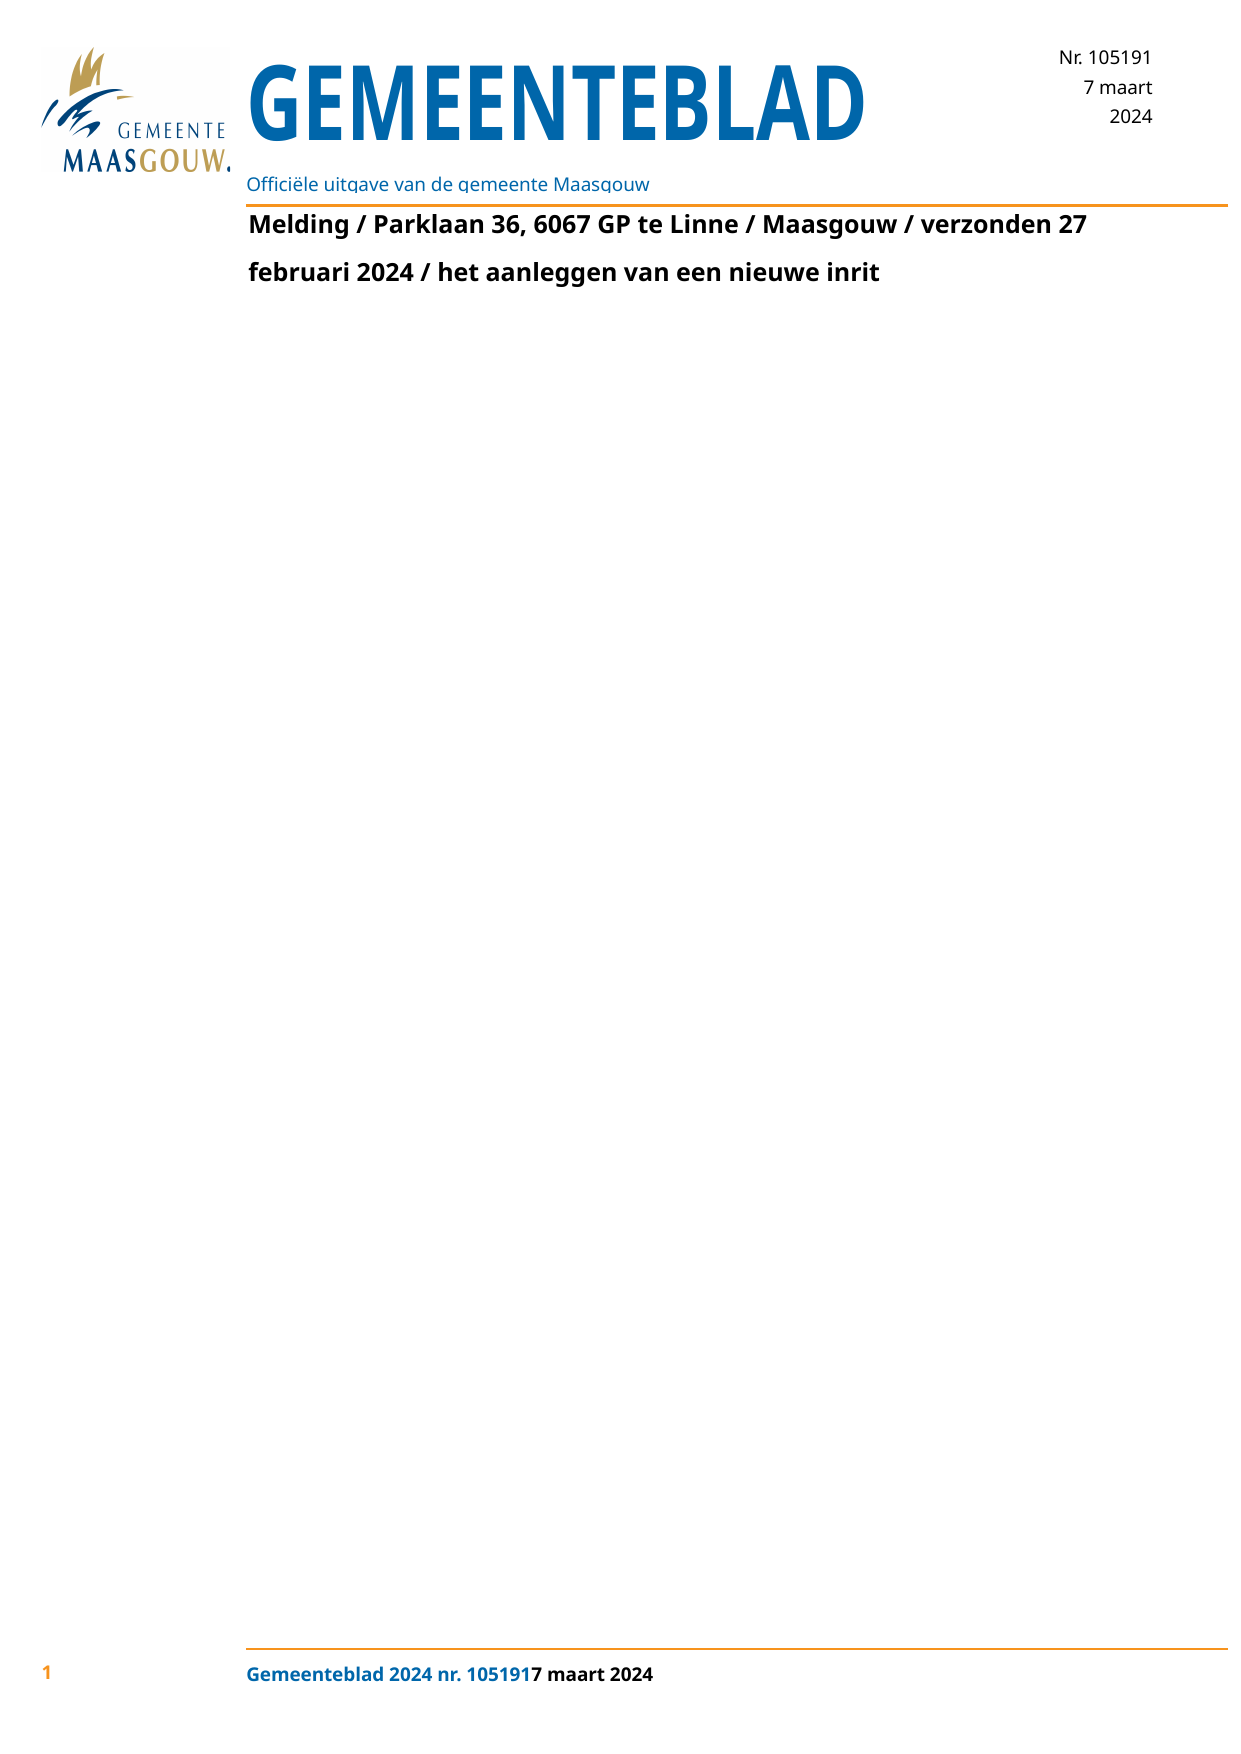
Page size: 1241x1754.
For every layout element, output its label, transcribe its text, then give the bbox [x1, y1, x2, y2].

text Melding / Parklaan 36, 6067 GP te Linne / Maasgouw / verzonden 27 februari 2024 / het aanleggen van een nieuwe inrit [248, 207, 1152, 288]
picture [41, 47, 231, 172]
